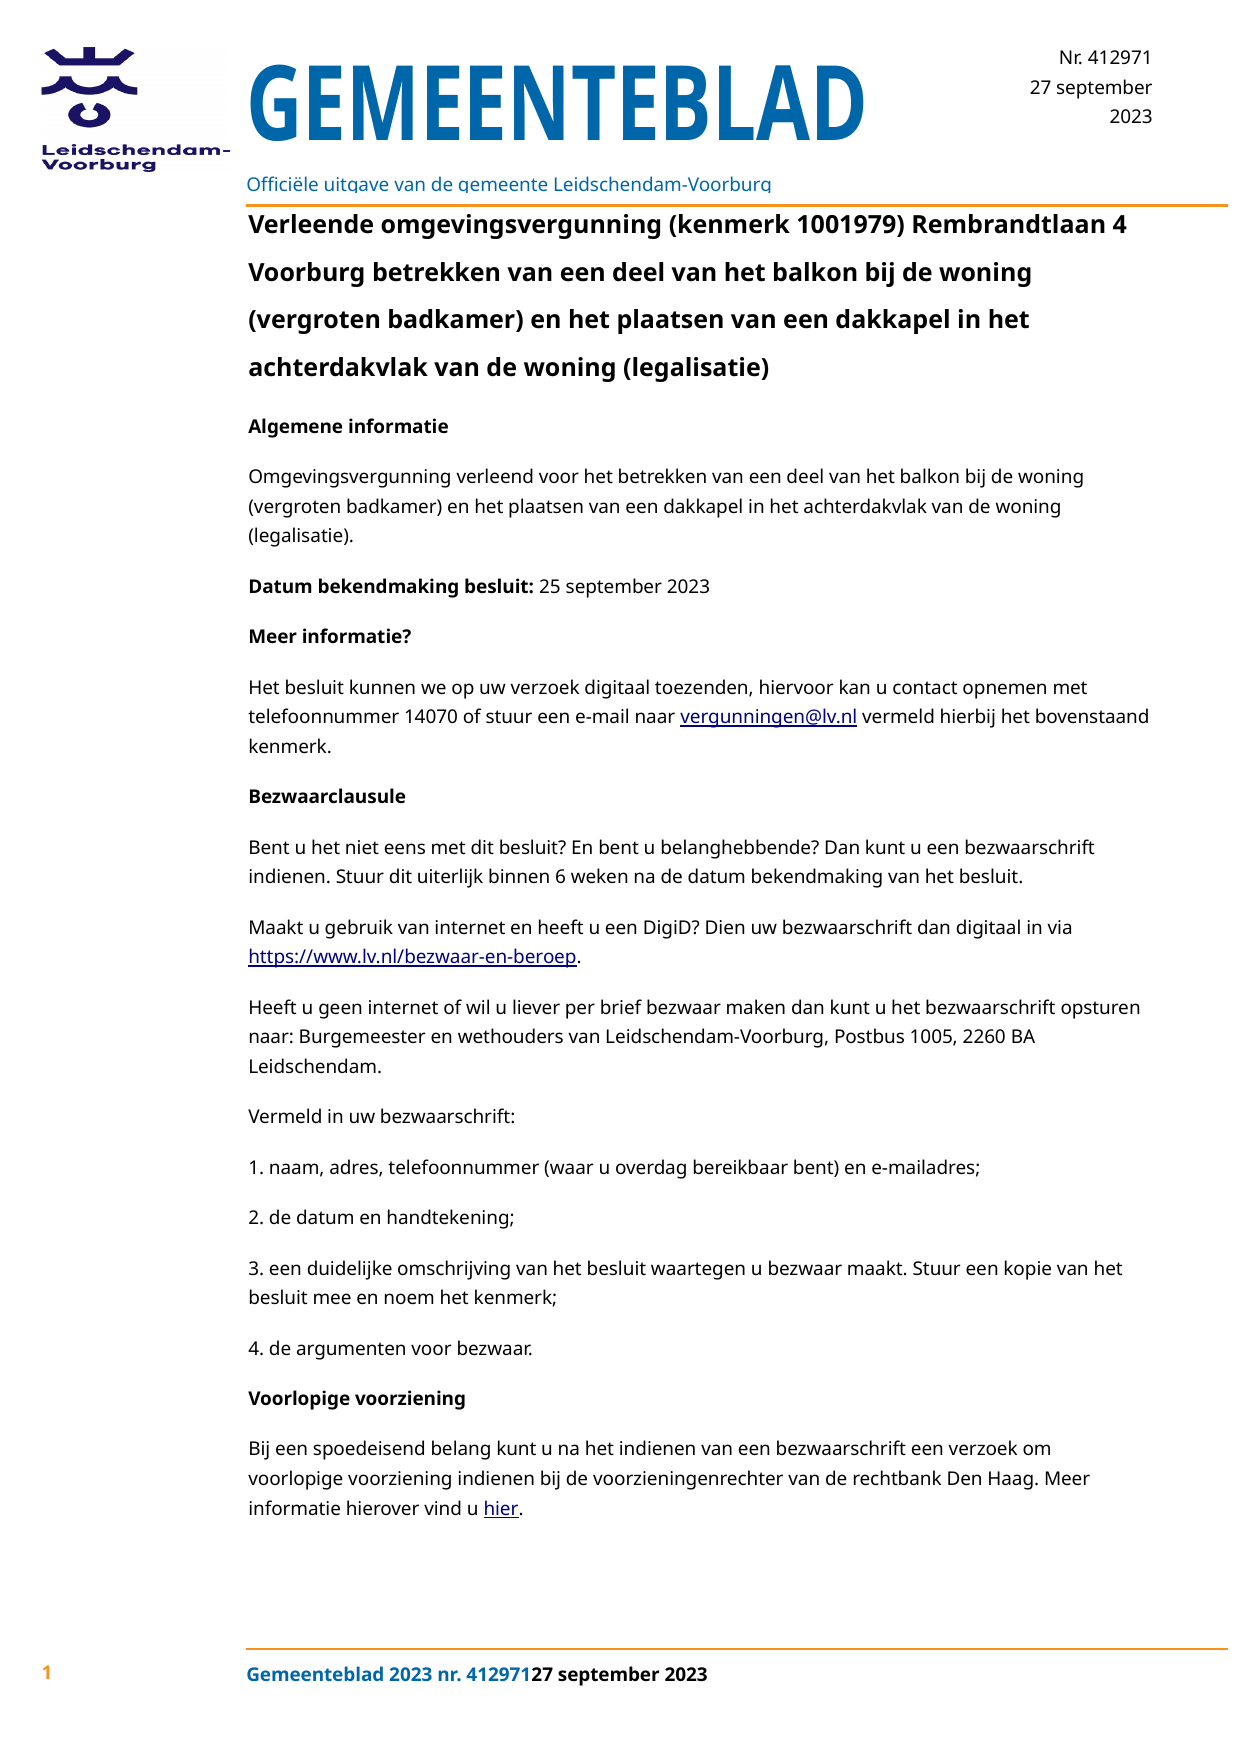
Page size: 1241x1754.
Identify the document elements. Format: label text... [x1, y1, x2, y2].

text Voorlopige voorziening [248, 1385, 1152, 1411]
text Bezwaarclausule [248, 783, 1152, 809]
text Verleende omgevingsvergunning (kenmerk 1001979) Rembrandtlaan 4 Voorburg betrekken van een deel van het balkon bij de woning (vergroten badkamer) en het plaatsen van een dakkapel in het achterdakvlak van de woning (legalisatie) [248, 207, 1152, 384]
picture [41, 47, 231, 172]
text Heeft u geen internet of wil u liever per brief bezwaar maken dan kunt u het bezwaarschrift opsturen naar: Burgemeester en wethouders van Leidschendam-Voorburg, Postbus 1005, 2260 BA Leidschendam. [248, 994, 1152, 1079]
text Maakt u gebruik van internet en heeft u een DigiD? Dien uw bezwaarschrift dan digitaal in via https://www.lv.nl/bezwaar-en-beroep. [248, 914, 1152, 969]
text Algemene informatie [248, 413, 1152, 439]
text Vermeld in uw bezwaarschrift: [248, 1103, 1152, 1129]
text 1. naam, adres, telefoonnummer (waar u overdag bereikbaar bent) en e-mailadres; [248, 1154, 1152, 1180]
text 2. de datum en handtekening; [248, 1204, 1152, 1230]
text Datum bekendmaking besluit: 25 september 2023 [248, 573, 1152, 599]
text 4. de argumenten voor bezwaar. [248, 1335, 1152, 1361]
text Omgevingsvergunning verleend voor het betrekken van een deel van het balkon bij de woning (vergroten badkamer) en het plaatsen van een dakkapel in het achterdakvlak van de woning (legalisatie). [248, 463, 1152, 548]
text Meer informatie? [248, 623, 1152, 649]
text Bij een spoedeisend belang kunt u na het indienen van een bezwaarschrift een verzoek om voorlopige voorziening indienen bij de voorzieningenrechter van de rechtbank Den Haag. Meer informatie hierover vind u hier. [248, 1436, 1152, 1521]
text 3. een duidelijke omschrijving van het besluit waartegen u bezwaar maakt. Stuur een kopie van het besluit mee en noem het kenmerk; [248, 1255, 1152, 1310]
text Het besluit kunnen we op uw verzoek digitaal toezenden, hiervoor kan u contact opnemen met telefoonnummer 14070 of stuur een e-mail naar vergunningen@lv.nl vermeld hierbij het bovenstaand kenmerk. [248, 674, 1152, 759]
text Bent u het niet eens met dit besluit? En bent u belanghebbende? Dan kunt u een bezwaarschrift indienen. Stuur dit uiterlijk binnen 6 weken na de datum bekendmaking van het besluit. [248, 834, 1152, 889]
